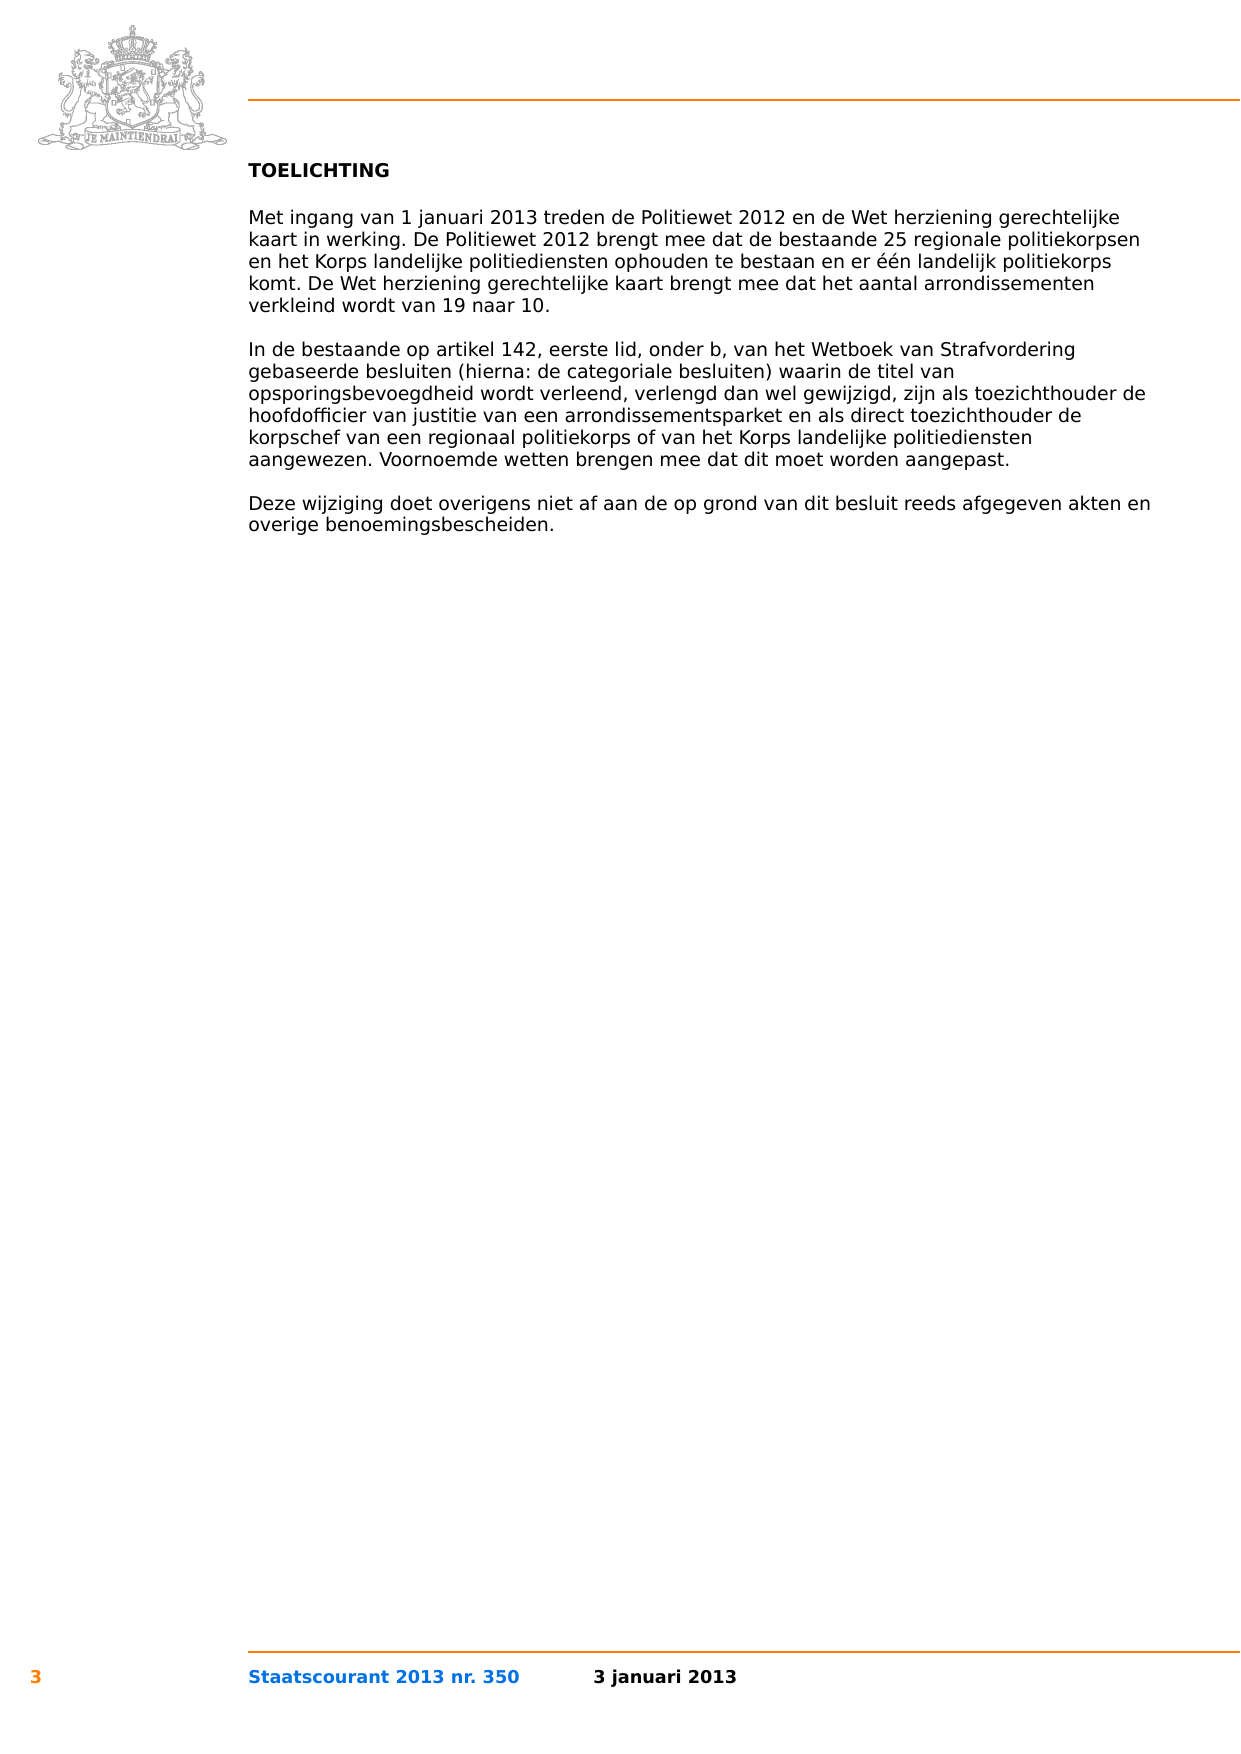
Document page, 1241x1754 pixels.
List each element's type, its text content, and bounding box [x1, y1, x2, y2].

text Met ingang van 1 januari 2013 treden de Politiewet 2012 en de Wet herziening gerechtelijke kaart in werking. De Politiewet 2012 brengt mee dat de bestaande 25 regionale politiekorpsen en het Korps landelijke politiediensten ophouden te bestaan en er één landelijk politiekorps komt. De Wet herziening gerechtelijke kaart brengt mee dat het aantal arrondissementen verkleind wordt van 19 naar 10. [248, 207, 1163, 317]
text In de bestaande op artikel 142, eerste lid, onder b, van het Wetboek van Strafvordering gebaseerde besluiten (hierna: de categoriale besluiten) waarin de titel van opsporingsbevoegdheid wordt verleend, verlengd dan wel gewijzigd, zijn als toezichthouder de hoofdofficier van justitie van een arrondissementsparket en als direct toezichthouder de korpschef van een regionaal politiekorps of van het Korps landelijke politiediensten aangewezen. Voornoemde wetten brengen mee dat dit moet worden aangepast. [248, 339, 1163, 471]
text Deze wijziging doet overigens niet af aan de op grond van dit besluit reeds afgegeven akten en overige benoemingsbescheiden. [248, 492, 1163, 536]
subtitle TOELICHTING [248, 160, 1163, 182]
picture [38, 25, 227, 150]
